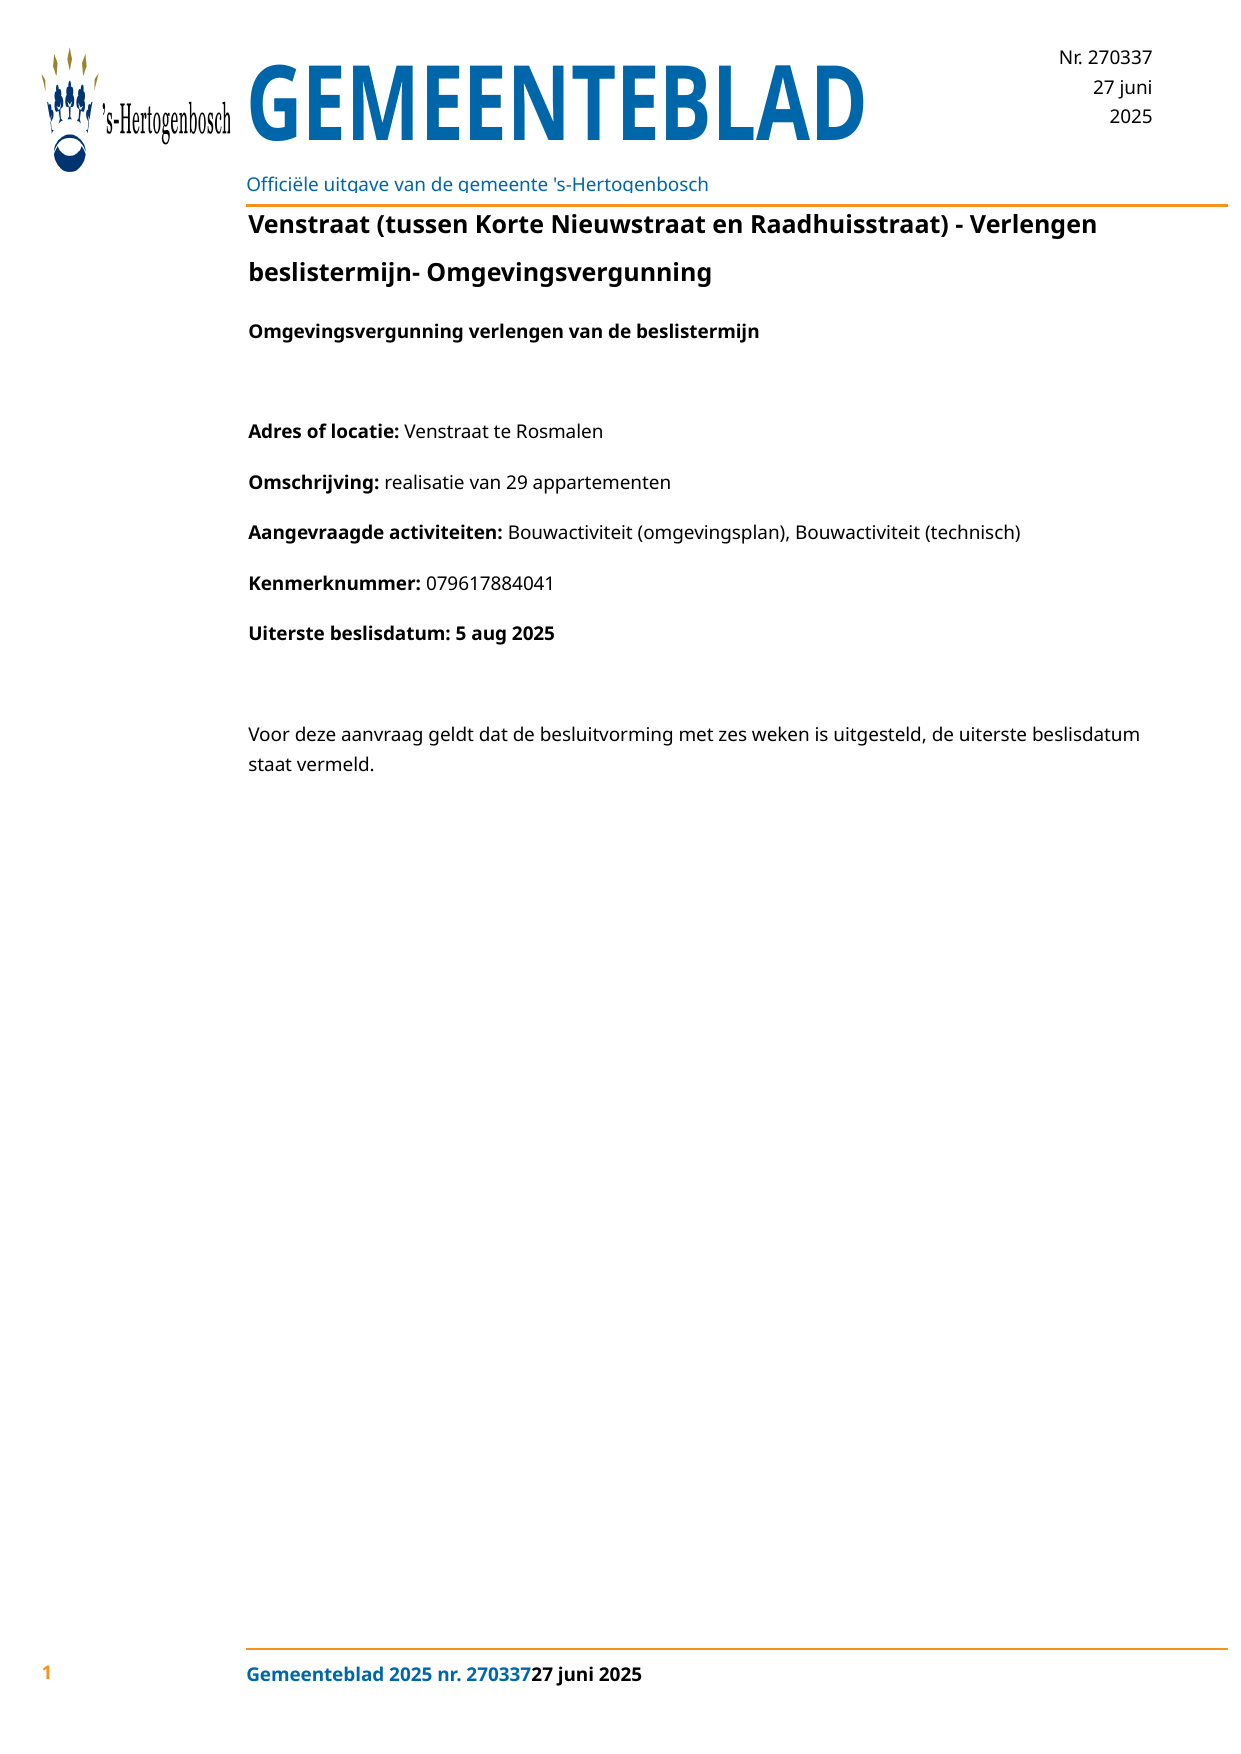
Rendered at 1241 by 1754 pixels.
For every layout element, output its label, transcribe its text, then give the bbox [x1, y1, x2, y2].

text Kenmerknummer: 079617884041 [248, 570, 1152, 596]
picture [41, 47, 231, 172]
text Omgevingsvergunning verlengen van de beslistermijn [248, 318, 1152, 344]
text Adres of locatie: Venstraat te Rosmalen [248, 419, 1152, 444]
text Uiterste beslisdatum: 5 aug 2025 [248, 620, 1152, 646]
text Omschrijving: realisatie van 29 appartementen [248, 469, 1152, 495]
text Aangevraagde activiteiten: Bouwactiviteit (omgevingsplan), Bouwactiviteit (technisch) [248, 519, 1152, 545]
text Voor deze aanvraag geldt dat de besluitvorming met zes weken is uitgesteld, de uiterste beslisdatum staat vermeld. [248, 721, 1152, 777]
text Venstraat (tussen Korte Nieuwstraat en Raadhuisstraat) - Verlengen beslistermijn- Omgevingsvergunning [248, 207, 1152, 288]
